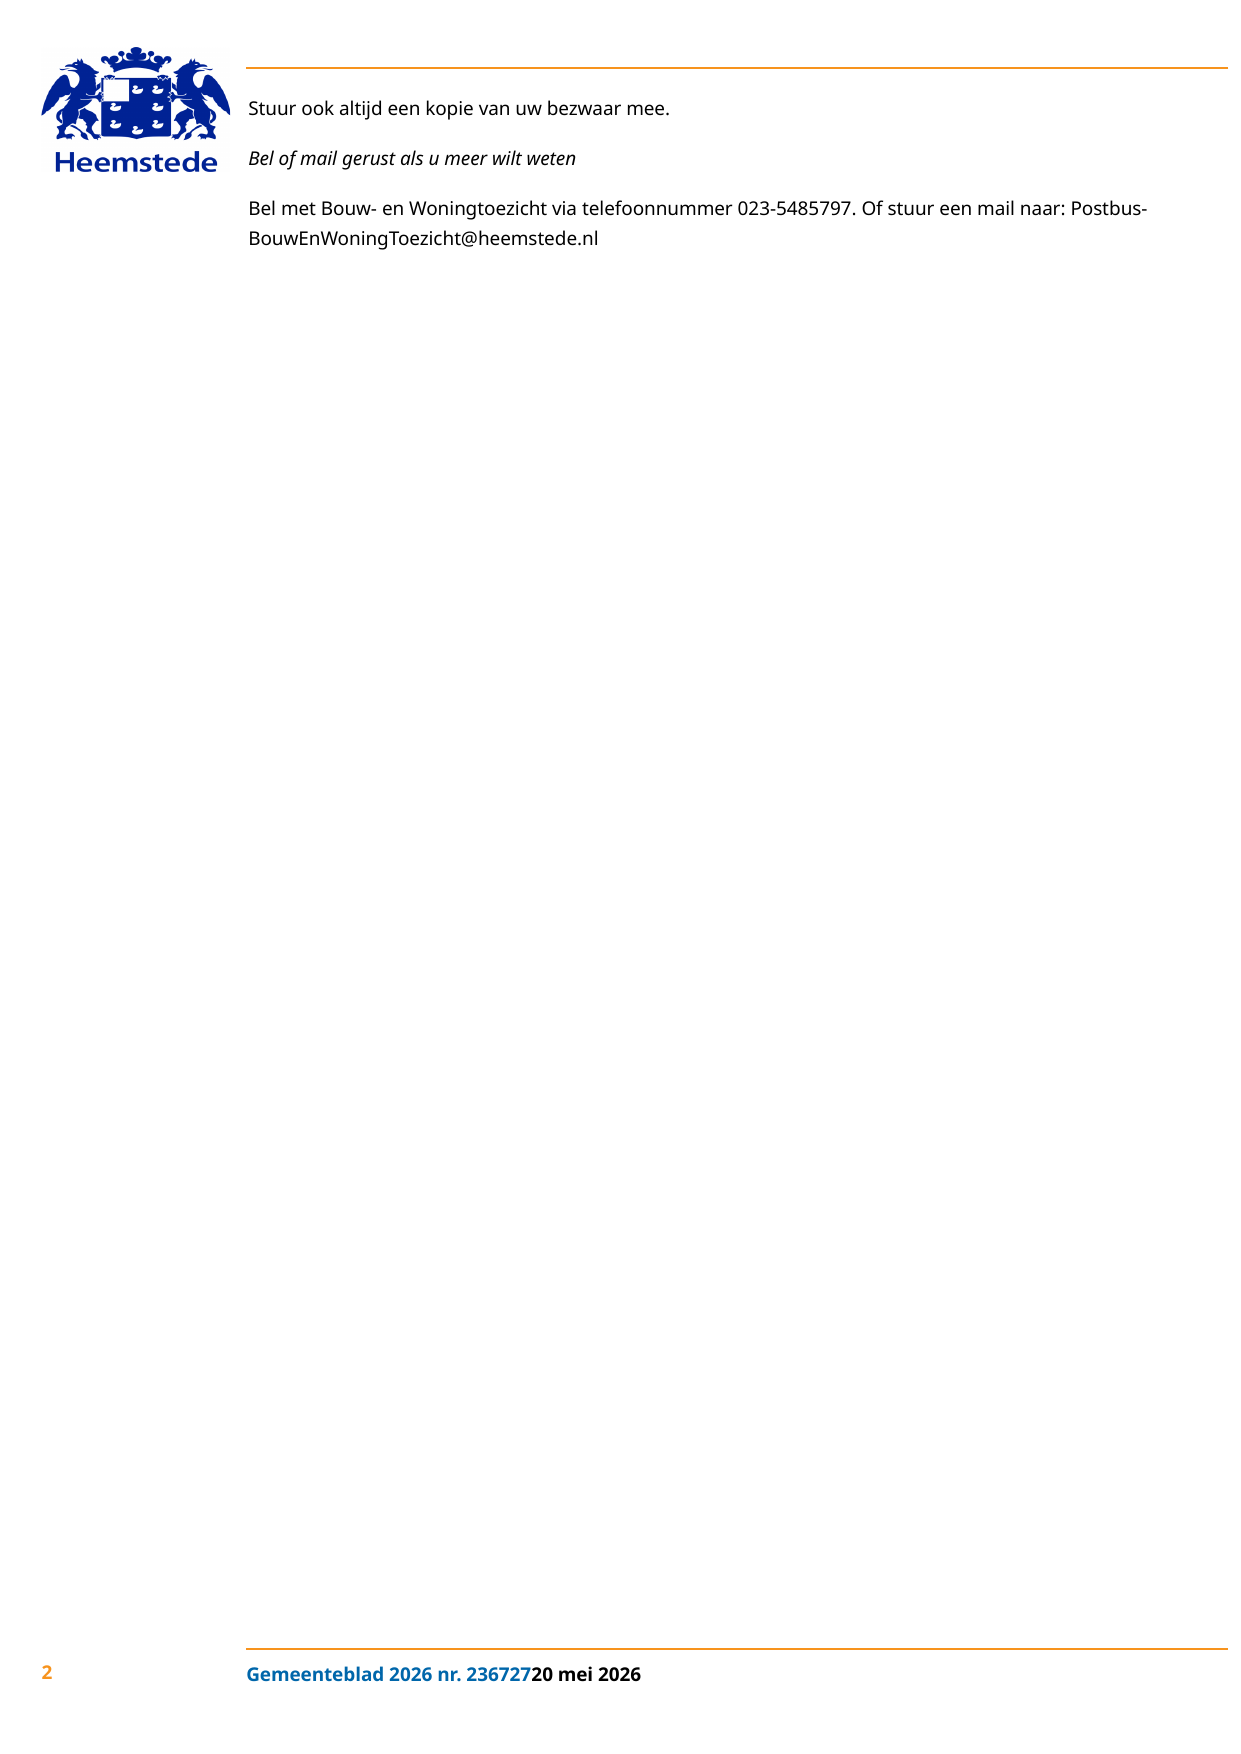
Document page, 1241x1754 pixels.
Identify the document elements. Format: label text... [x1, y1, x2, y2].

text Bel met Bouw- en Woningtoezicht via telefoonnummer 023-5485797. Of stuur een mail naar: Postbus-BouwEnWoningToezicht@heemstede.nl [248, 196, 1152, 251]
picture [41, 47, 231, 172]
text Bel of mail gerust als u meer wilt weten [248, 145, 1152, 171]
text Stuur ook altijd een kopie van uw bezwaar mee. [248, 95, 1152, 121]
